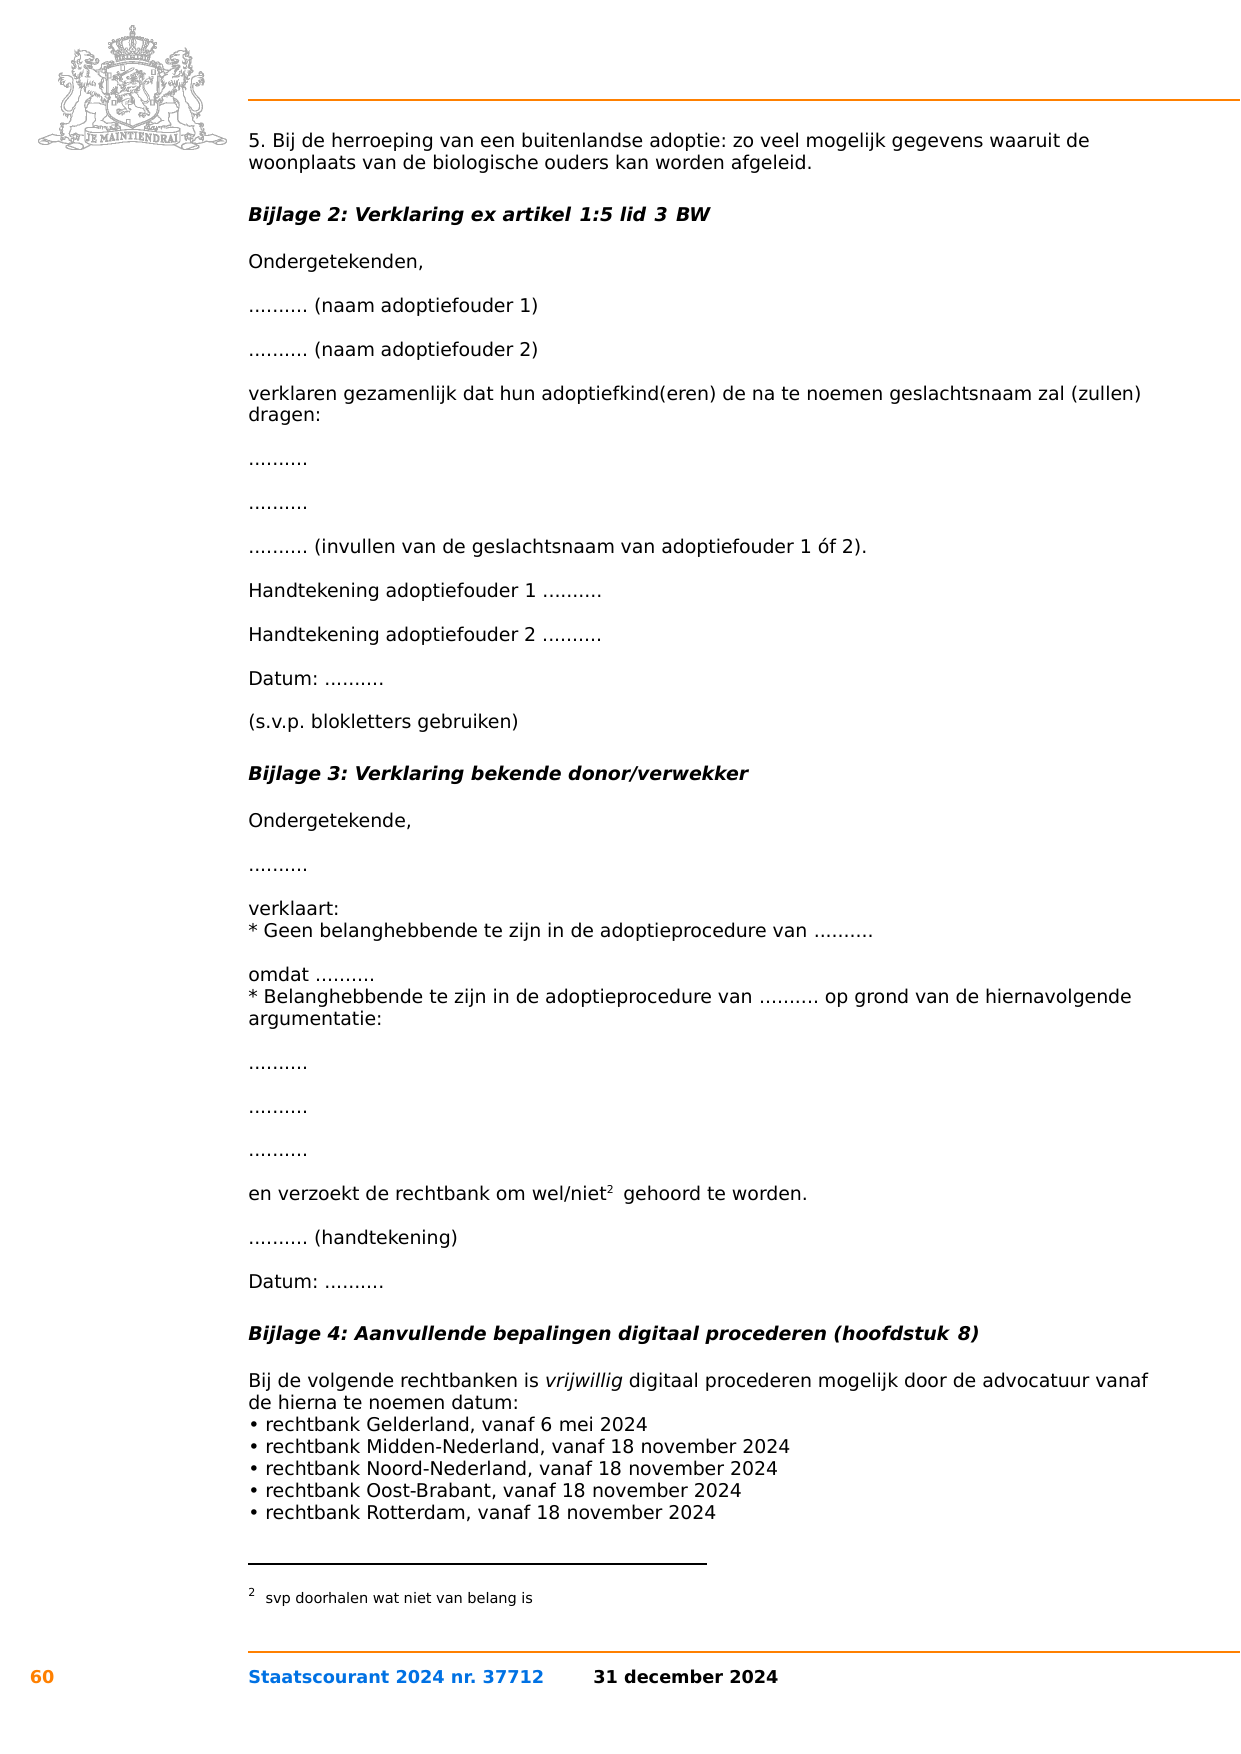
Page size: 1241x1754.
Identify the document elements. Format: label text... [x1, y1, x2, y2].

text * Geen belanghebbende te zijn in de adoptieprocedure van .......... [248, 920, 1163, 942]
picture [38, 25, 227, 150]
text Datum: .......... [248, 1271, 1163, 1293]
text (s.v.p. blokletters gebruiken) [248, 711, 1163, 733]
subtitle Bijlage 3: Verklaring bekende donor/verwekker [248, 763, 1163, 785]
text .......... (invullen van de geslachtsnaam van adoptiefouder 1 óf 2). [248, 536, 1163, 558]
text verklaart: [248, 898, 1163, 920]
text 5. Bij de herroeping van een buitenlandse adoptie: zo veel mogelijk gegevens waaruit de woonplaats van de biologische ouders kan worden afgeleid. [248, 130, 1163, 174]
text Ondergetekenden, [248, 251, 1163, 273]
text • rechtbank Midden-Nederland, vanaf 18 november 2024 [248, 1436, 1163, 1458]
text en verzoekt de rechtbank om wel/niet gehoord te worden. [248, 1183, 1163, 1205]
text svp doorhalen wat niet van belang is [248, 1586, 1163, 1608]
text Datum: .......... [248, 667, 1163, 689]
text .......... [248, 448, 1163, 470]
text .......... [248, 1052, 1163, 1074]
text • rechtbank Oost-Brabant, vanaf 18 november 2024 [248, 1480, 1163, 1502]
text omdat .......... [248, 964, 1163, 986]
text verklaren gezamenlijk dat hun adoptiefkind(eren) de na te noemen geslachtsnaam zal (zullen) dragen: [248, 382, 1163, 426]
text Ondergetekende, [248, 810, 1163, 832]
text • rechtbank Noord-Nederland, vanaf 18 november 2024 [248, 1458, 1163, 1480]
text .......... [248, 1139, 1163, 1161]
text Handtekening adoptiefouder 1 .......... [248, 580, 1163, 602]
text .......... [248, 1096, 1163, 1117]
subtitle Bijlage 2: Verklaring ex artikel 1:5 lid 3 BW [248, 204, 1163, 226]
text .......... (naam adoptiefouder 1) [248, 295, 1163, 317]
text • rechtbank Rotterdam, vanaf 18 november 2024 [248, 1502, 1163, 1524]
text .......... (naam adoptiefouder 2) [248, 338, 1163, 361]
text • rechtbank Gelderland, vanaf 6 mei 2024 [248, 1414, 1163, 1436]
text Bij de volgende rechtbanken is vrijwillig digitaal procederen mogelijk door de advocatuur vanaf de hierna te noemen datum: [248, 1370, 1163, 1414]
text .......... [248, 854, 1163, 876]
text .......... (handtekening) [248, 1227, 1163, 1249]
text * Belanghebbende te zijn in de adoptieprocedure van .......... op grond van de hiernavolgende argumentatie: [248, 986, 1163, 1030]
text Handtekening adoptiefouder 2 .......... [248, 624, 1163, 646]
text .......... [248, 492, 1163, 514]
subtitle Bijlage 4: Aanvullende bepalingen digitaal procederen (hoofdstuk 8) [248, 1323, 1163, 1345]
